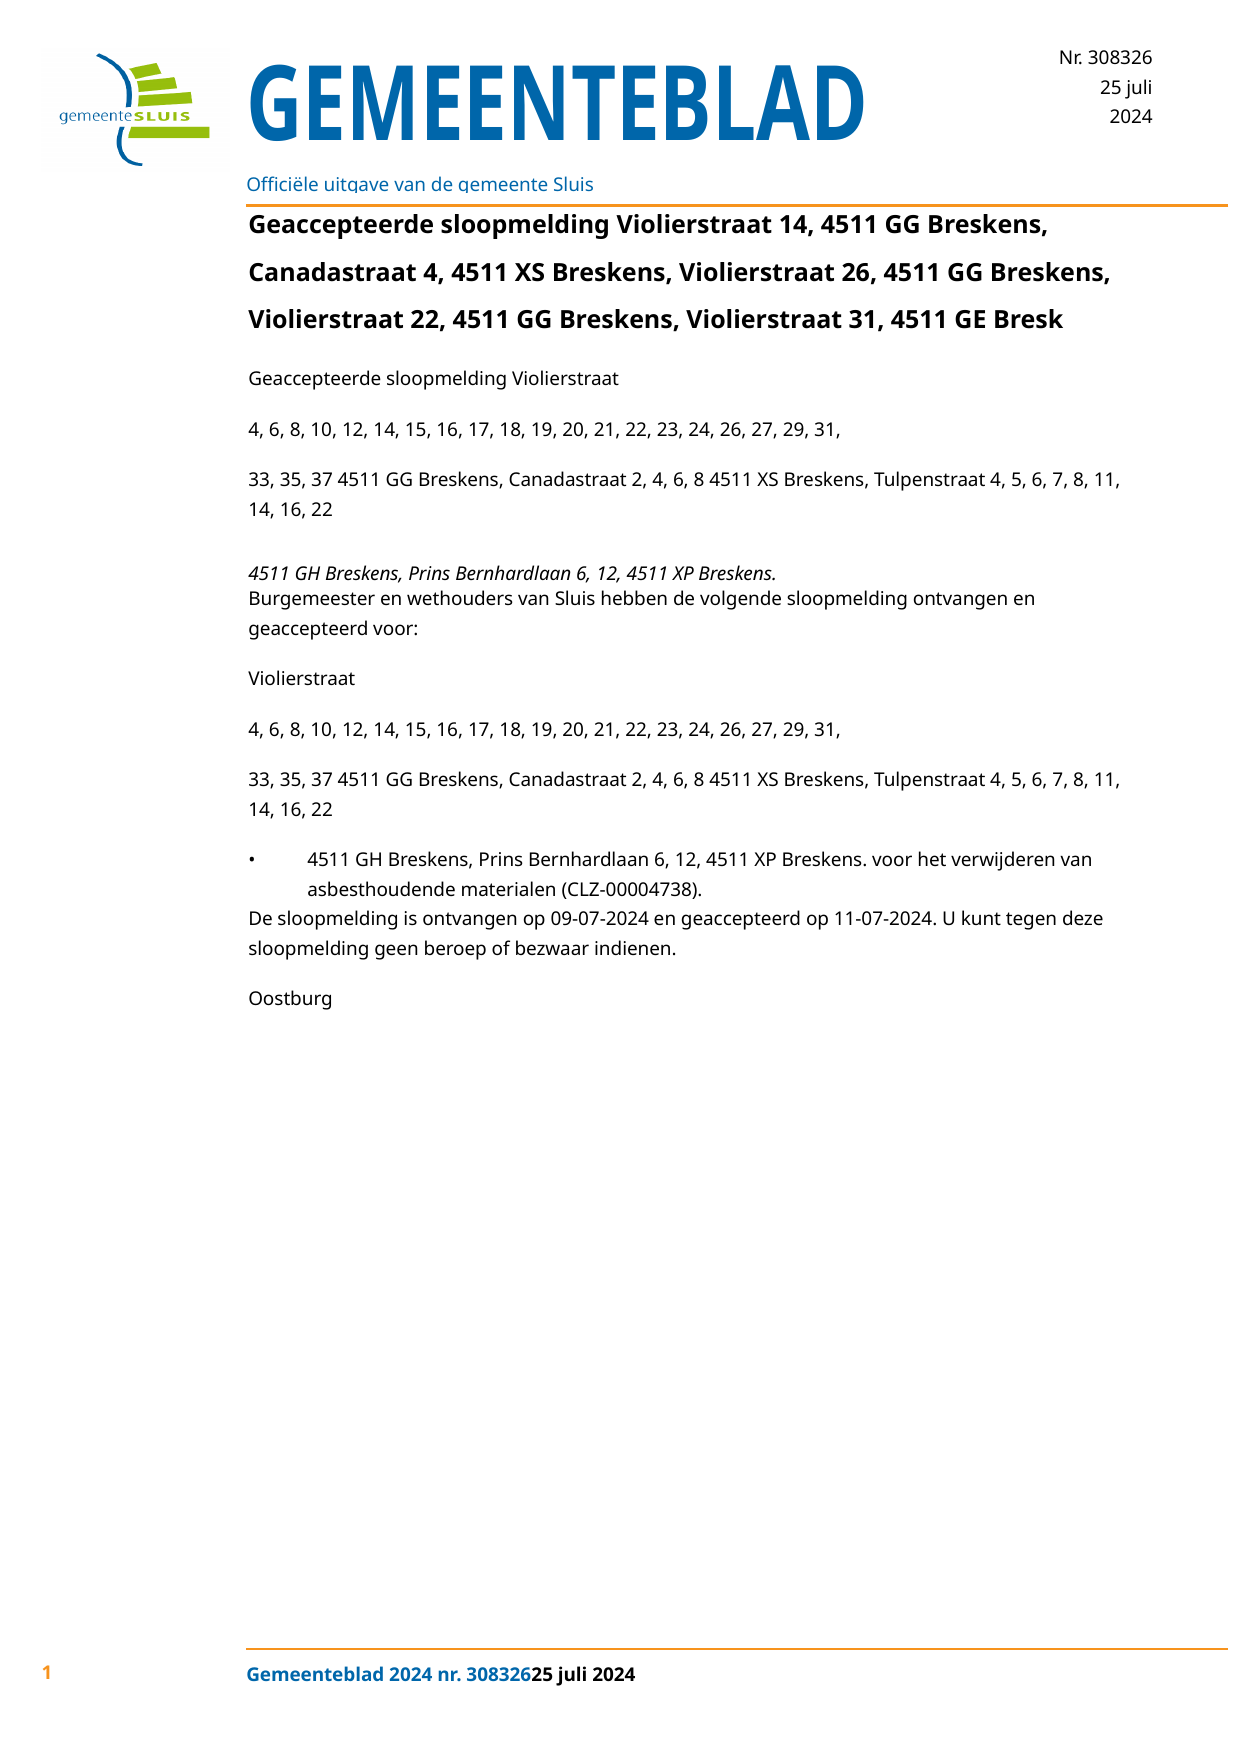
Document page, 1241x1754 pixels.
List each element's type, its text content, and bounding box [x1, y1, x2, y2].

text 4, 6, 8, 10, 12, 14, 15, 16, 17, 18, 19, 20, 21, 22, 23, 24, 26, 27, 29, 31, [248, 716, 1152, 742]
text 4511 GH Breskens, Prins Bernhardlaan 6, 12, 4511 XP Breskens. [248, 560, 1152, 586]
list 4511 GH Breskens, Prins Bernhardlaan 6, 12, 4511 XP Breskens. voor het verwijderen van asbesthoudende materialen (CLZ-00004738). [248, 846, 1152, 902]
text Burgemeester en wethouders van Sluis hebben de volgende sloopmelding ontvangen en geaccepteerd voor: [248, 586, 1152, 641]
text 33, 35, 37 4511 GG Breskens, Canadastraat 2, 4, 6, 8 4511 XS Breskens, Tulpenstraat 4, 5, 6, 7, 8, 11, 14, 16, 22 [248, 466, 1152, 522]
text Geaccepteerde sloopmelding Violierstraat [248, 366, 1152, 391]
text 4, 6, 8, 10, 12, 14, 15, 16, 17, 18, 19, 20, 21, 22, 23, 24, 26, 27, 29, 31, [248, 416, 1152, 442]
picture [41, 47, 231, 172]
text Geaccepteerde sloopmelding Violierstraat 14, 4511 GG Breskens, Canadastraat 4, 4511 XS Breskens, Violierstraat 26, 4511 GG Breskens, Violierstraat 22, 4511 GG Breskens, Violierstraat 31, 4511 GE Bresk [248, 207, 1152, 336]
text Violierstraat [248, 666, 1152, 691]
text Oostburg [248, 986, 1152, 1011]
text 33, 35, 37 4511 GG Breskens, Canadastraat 2, 4, 6, 8 4511 XS Breskens, Tulpenstraat 4, 5, 6, 7, 8, 11, 14, 16, 22 [248, 766, 1152, 822]
text De sloopmelding is ontvangen op 09-07-2024 en geaccepteerd op 11-07-2024. U kunt tegen deze sloopmelding geen beroep of bezwaar indienen. [248, 906, 1152, 961]
